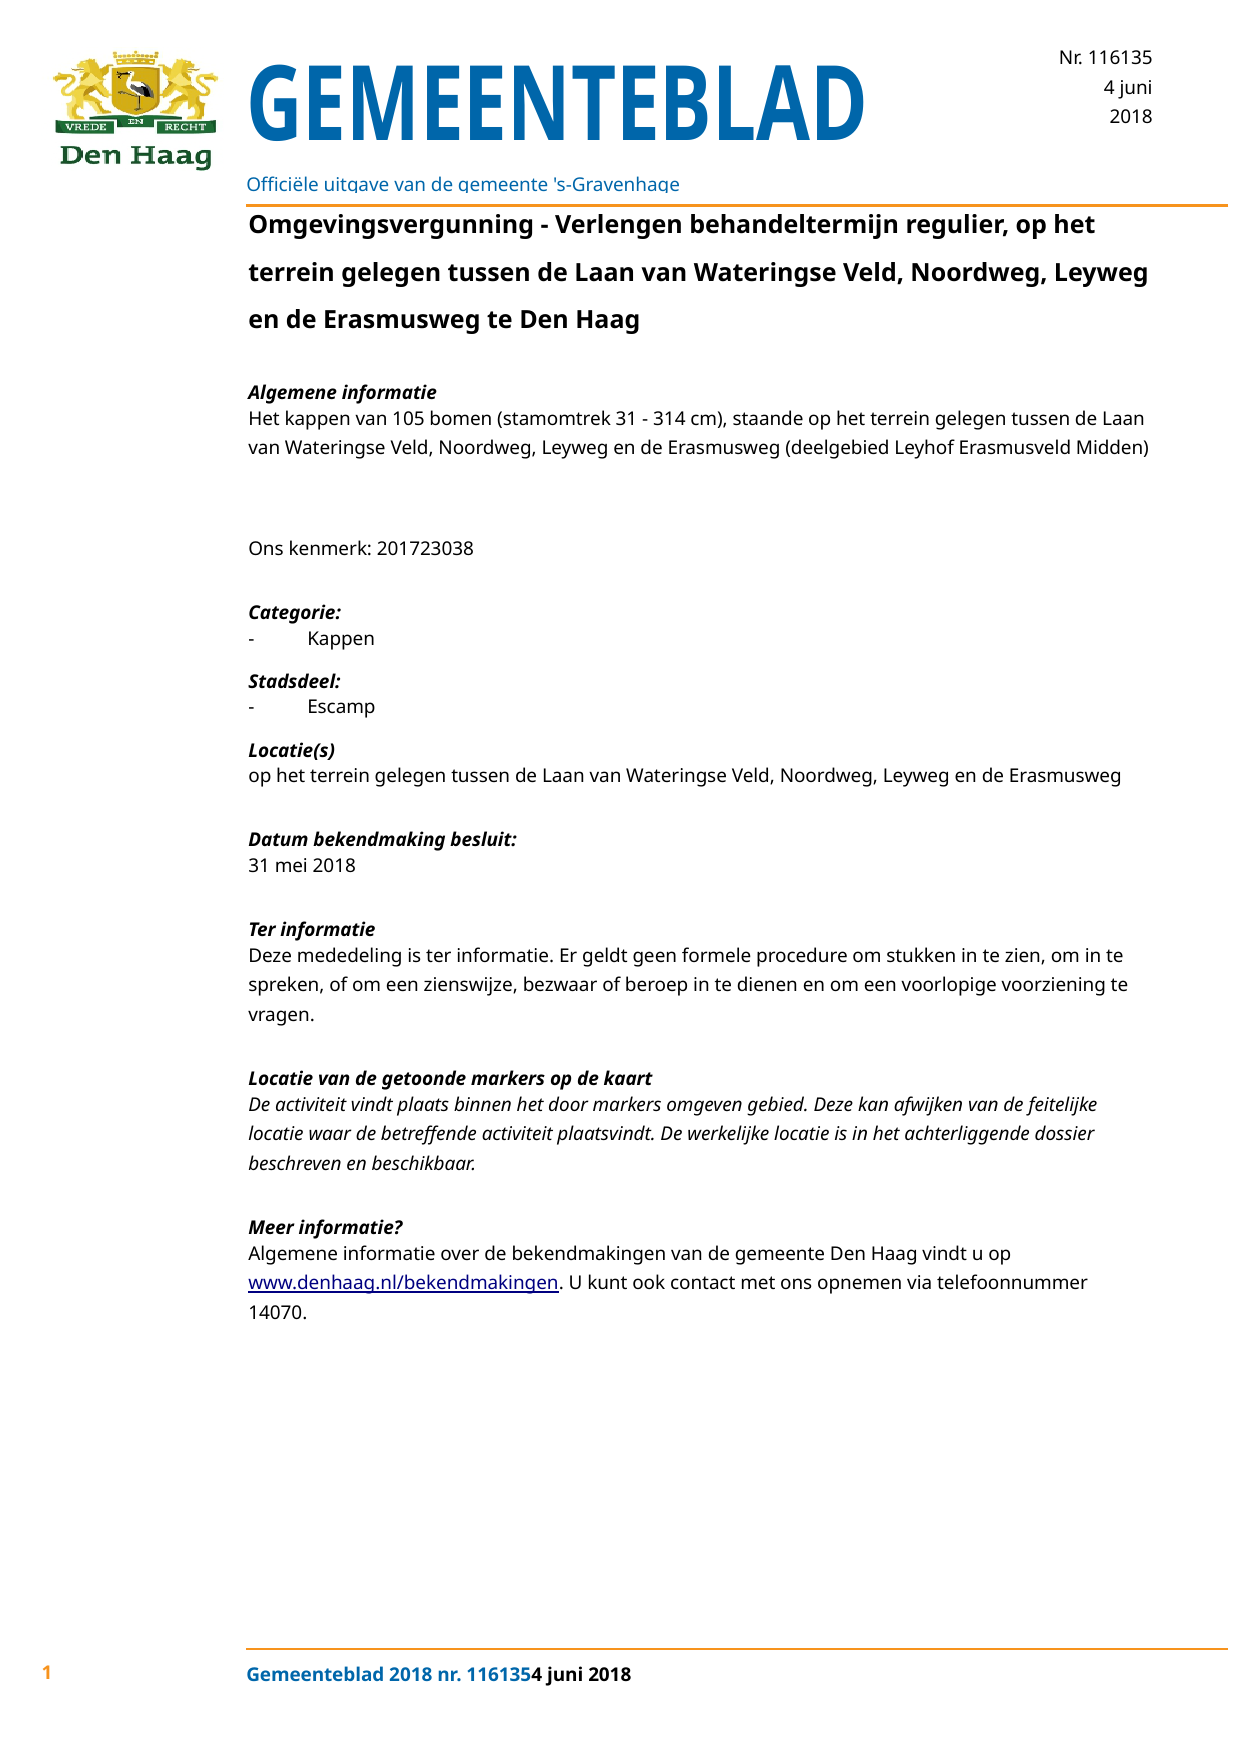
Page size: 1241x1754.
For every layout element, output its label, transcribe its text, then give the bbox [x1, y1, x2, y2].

text 31 mei 2018 [248, 852, 1152, 878]
text Het kappen van 105 bomen (stamomtrek 31 - 314 cm), staande op het terrein gelegen tussen de Laan van Wateringse Veld, Noordweg, Leyweg en de Erasmusweg (deelgebied Leyhof Erasmusveld Midden) [248, 405, 1152, 460]
text Algemene informatie over de bekendmakingen van de gemeente Den Haag vindt u op www.denhaag.nl/bekendmakingen. U kunt ook contact met ons opnemen via telefoonnummer 14070. [248, 1240, 1152, 1324]
text Algemene informatie [248, 379, 1152, 405]
text Stadsdeel: [248, 668, 1152, 694]
text Datum bekendmaking besluit: [248, 827, 1152, 852]
list Kappen [248, 625, 1152, 651]
text Categorie: [248, 599, 1152, 625]
text Locatie(s) [248, 737, 1152, 763]
text Meer informatie? [248, 1214, 1152, 1240]
text De activiteit vindt plaats binnen het door markers omgeven gebied. Deze kan afwijken van de feitelijke locatie waar de betreffende activiteit plaatsvindt. De werkelijke locatie is in het achterliggende dossier beschreven en beschikbaar. [248, 1091, 1152, 1176]
list Escamp [248, 694, 1152, 719]
text op het terrein gelegen tussen de Laan van Wateringse Veld, Noordweg, Leyweg en de Erasmusweg [248, 763, 1152, 788]
text Deze mededeling is ter informatie. Er geldt geen formele procedure om stukken in te zien, om in te spreken, of om een zienswijze, bezwaar of beroep in te dienen en om een voorlopige voorziening te vragen. [248, 942, 1152, 1027]
picture [41, 47, 231, 172]
text Ons kenmerk: 201723038 [248, 535, 1152, 561]
text Ter informatie [248, 916, 1152, 942]
text Omgevingsvergunning - Verlengen behandeltermijn regulier, op het terrein gelegen tussen de Laan van Wateringse Veld, Noordweg, Leyweg en de Erasmusweg te Den Haag [248, 207, 1152, 336]
text Locatie van de getoonde markers op de kaart [248, 1065, 1152, 1091]
